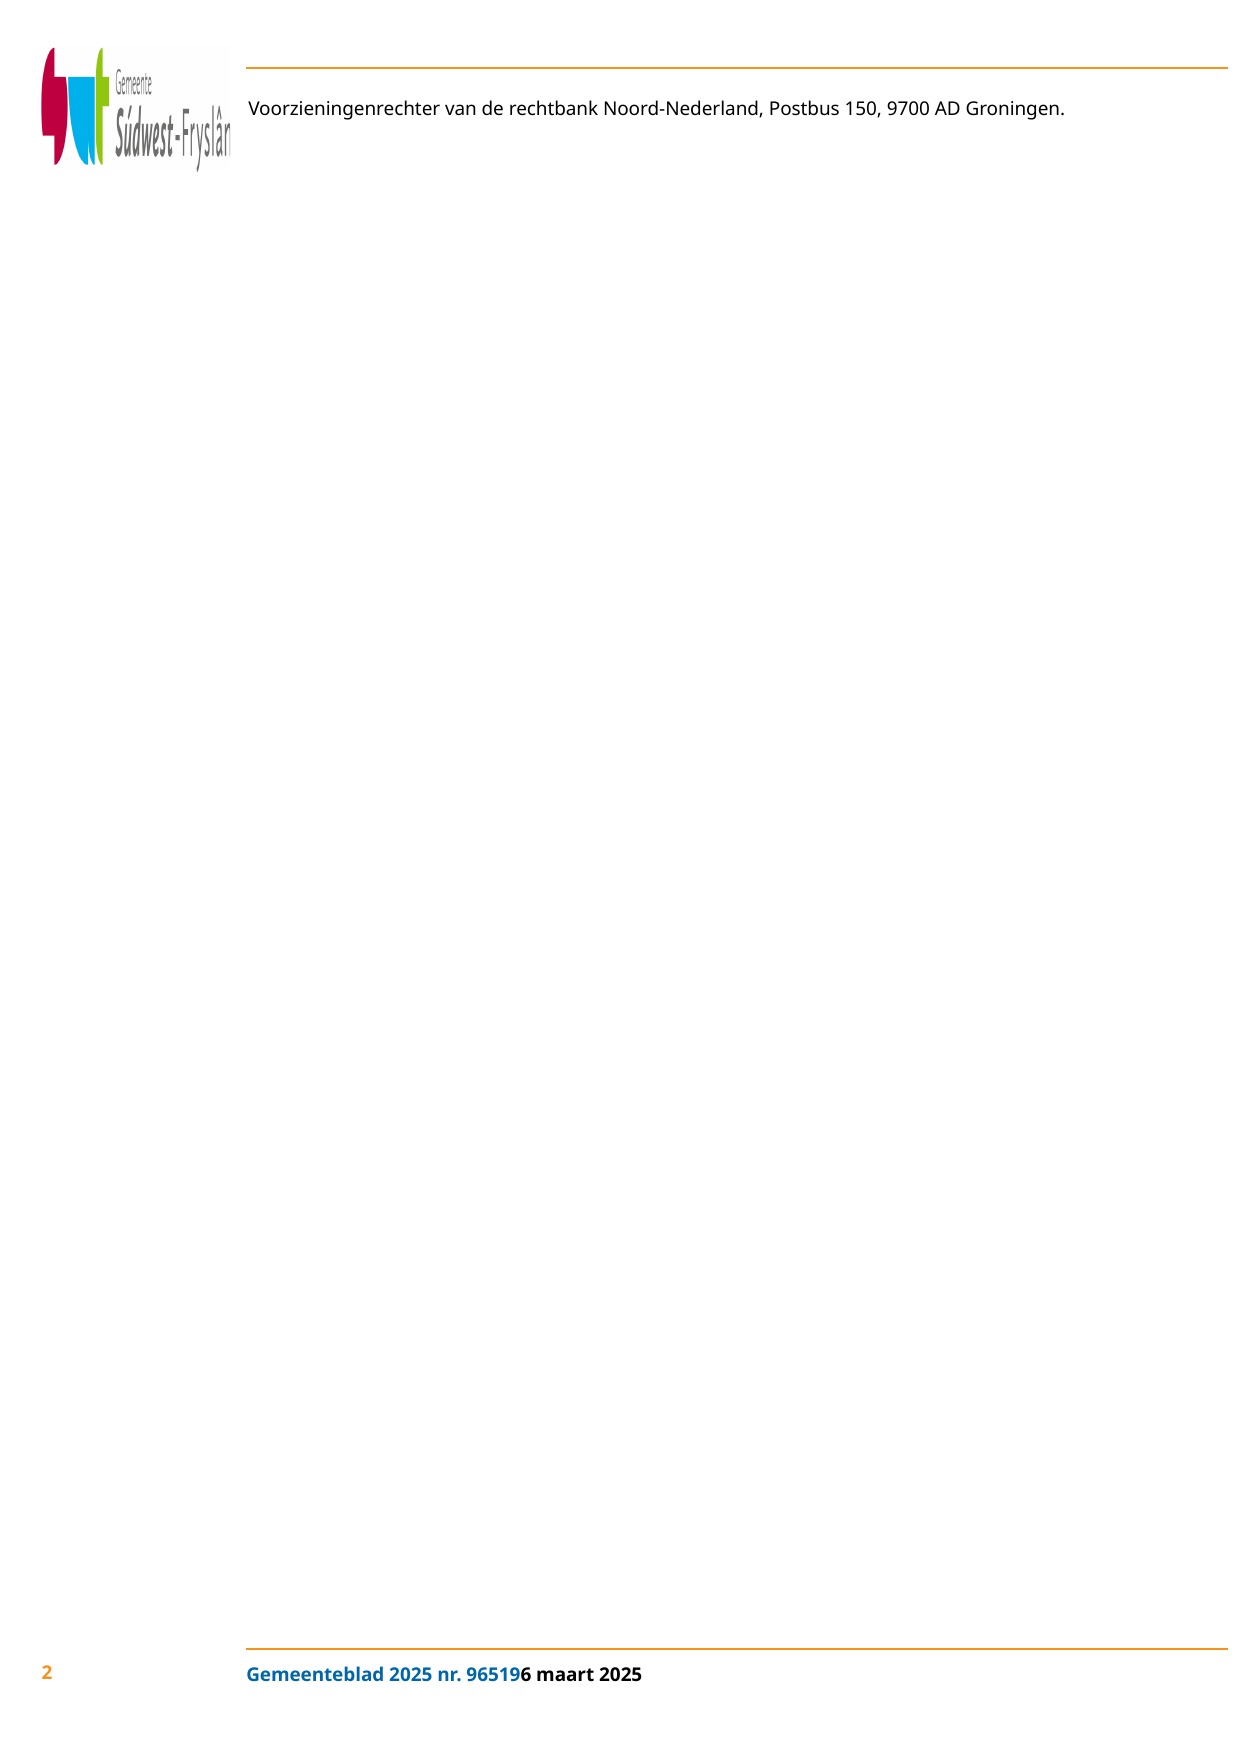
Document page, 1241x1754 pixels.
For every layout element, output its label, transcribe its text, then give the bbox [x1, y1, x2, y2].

text Voorzieningenrechter van de rechtbank Noord-Nederland, Postbus 150, 9700 AD Groningen. [248, 95, 1152, 121]
picture [41, 47, 231, 172]
